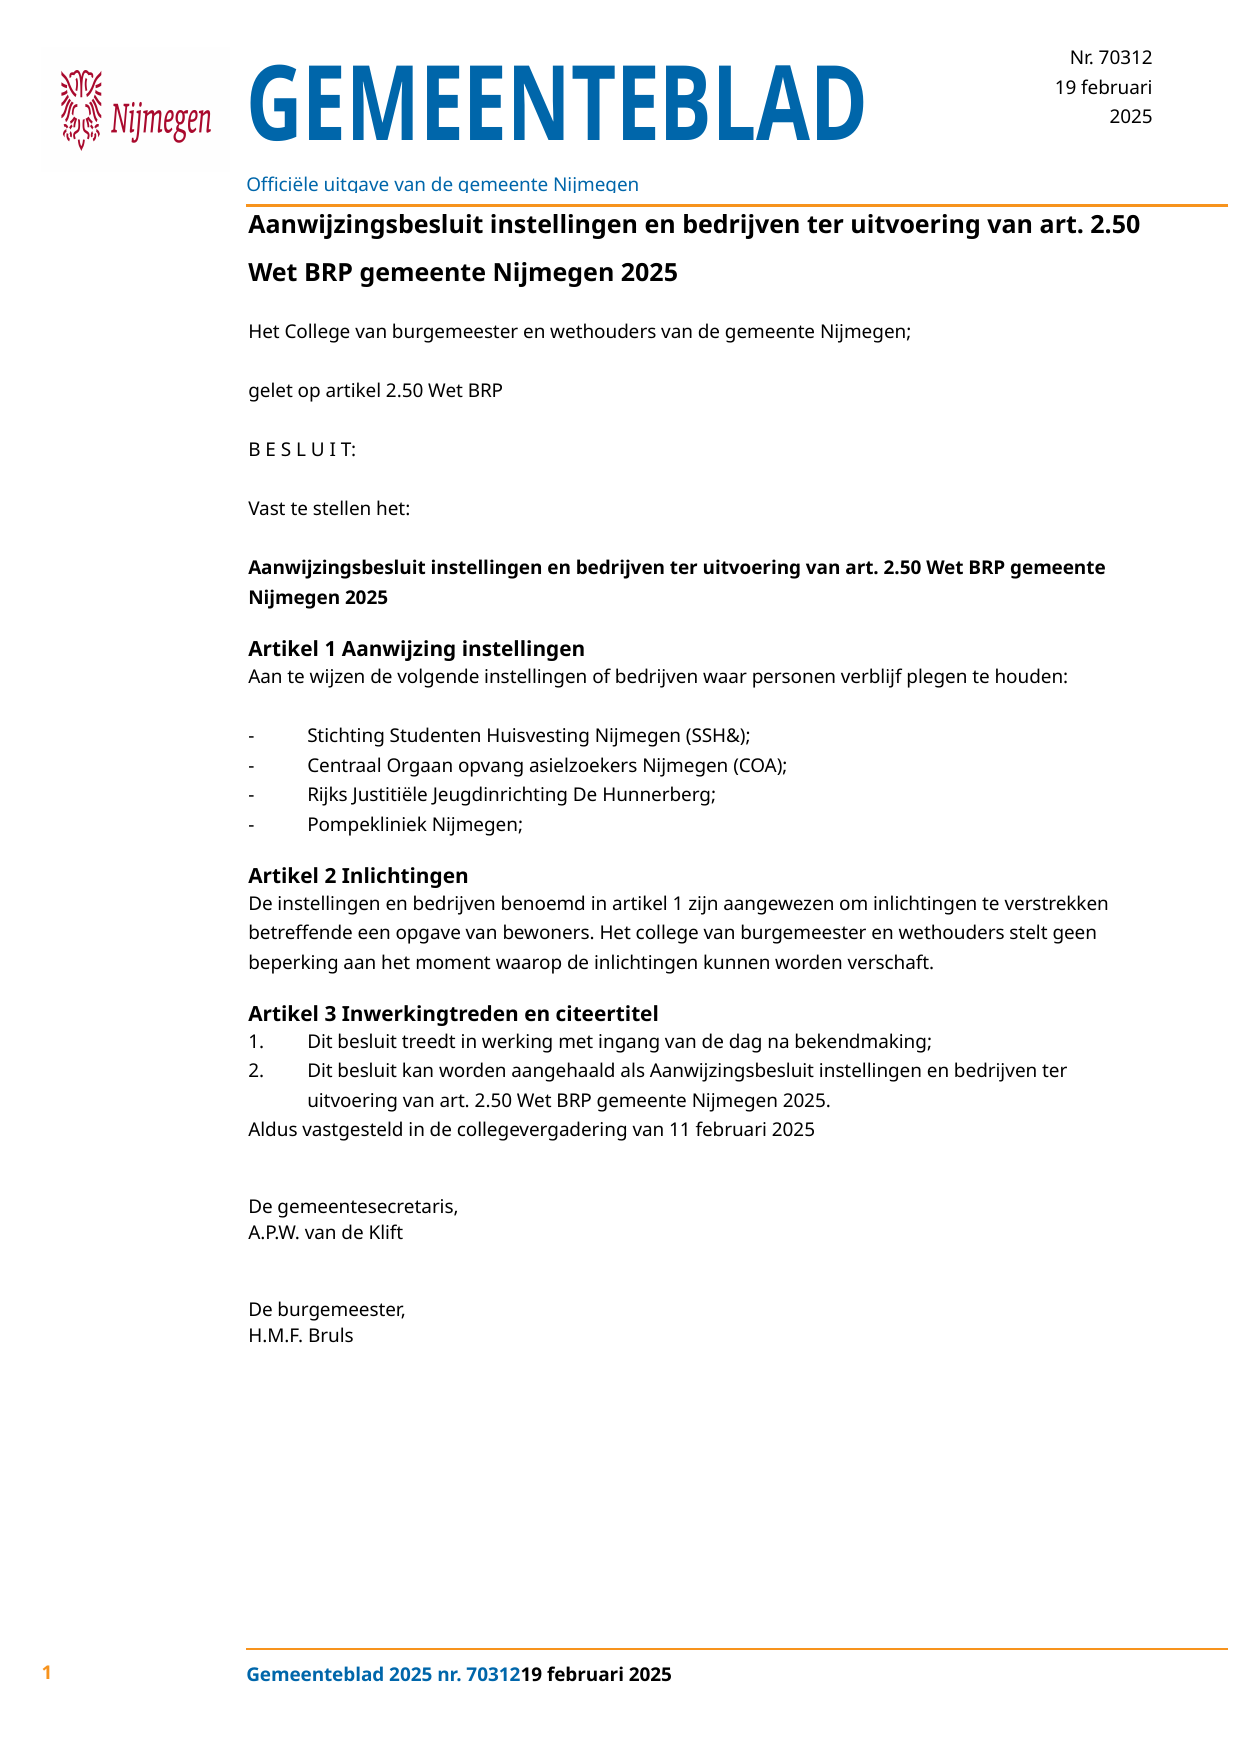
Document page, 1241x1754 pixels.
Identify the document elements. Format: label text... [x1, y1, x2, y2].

text Aanwijzingsbesluit instellingen en bedrijven ter uitvoering van art. 2.50 Wet BRP gemeente Nijmegen 2025 [248, 207, 1152, 288]
text Aan te wijzen de volgende instellingen of bedrijven waar personen verblijf plegen te houden: [248, 663, 1152, 689]
text Artikel 3 Inwerkingtreden en citeertitel [248, 999, 1152, 1028]
text Artikel 2 Inlichtingen [248, 861, 1152, 890]
text Vast te stellen het: [248, 495, 1152, 521]
text H.M.F. Bruls [248, 1322, 1152, 1348]
text gelet op artikel 2.50 Wet BRP [248, 377, 1152, 403]
text De burgemeester, [248, 1297, 1152, 1322]
text A.P.W. van de Klift [248, 1219, 1152, 1245]
text Artikel 1 Aanwijzing instellingen [248, 634, 1152, 663]
list Stichting Studenten Huisvesting Nijmegen (SSH&); [248, 722, 1152, 748]
list Dit besluit treedt in werking met ingang van de dag na bekendmaking; [248, 1028, 1152, 1053]
list Pompekliniek Nijmegen; [248, 811, 1152, 837]
picture [41, 47, 231, 172]
text B E S L U I T: [248, 436, 1152, 462]
list Centraal Orgaan opvang asielzoekers Nijmegen (COA); [248, 752, 1152, 777]
text Aldus vastgesteld in de collegevergadering van 11 februari 2025 [248, 1117, 1152, 1142]
text De gemeentesecretaris, [248, 1194, 1152, 1219]
text Aanwijzingsbesluit instellingen en bedrijven ter uitvoering van art. 2.50 Wet BRP gemeente Nijmegen 2025 [248, 554, 1152, 610]
list Dit besluit kan worden aangehaald als Aanwijzingsbesluit instellingen en bedrijven ter uitvoering van art. 2.50 Wet BRP gemeente Nijmegen 2025. [248, 1057, 1152, 1113]
list Rijks Justitiële Jeugdinrichting De Hunnerberg; [248, 781, 1152, 807]
text De instellingen en bedrijven benoemd in artikel 1 zijn aangewezen om inlichtingen te verstrekken betreffende een opgave van bewoners. Het college van burgemeester en wethouders stelt geen beperking aan het moment waarop de inlichtingen kunnen worden verschaft. [248, 890, 1152, 975]
text Het College van burgemeester en wethouders van de gemeente Nijmegen; [248, 318, 1152, 344]
